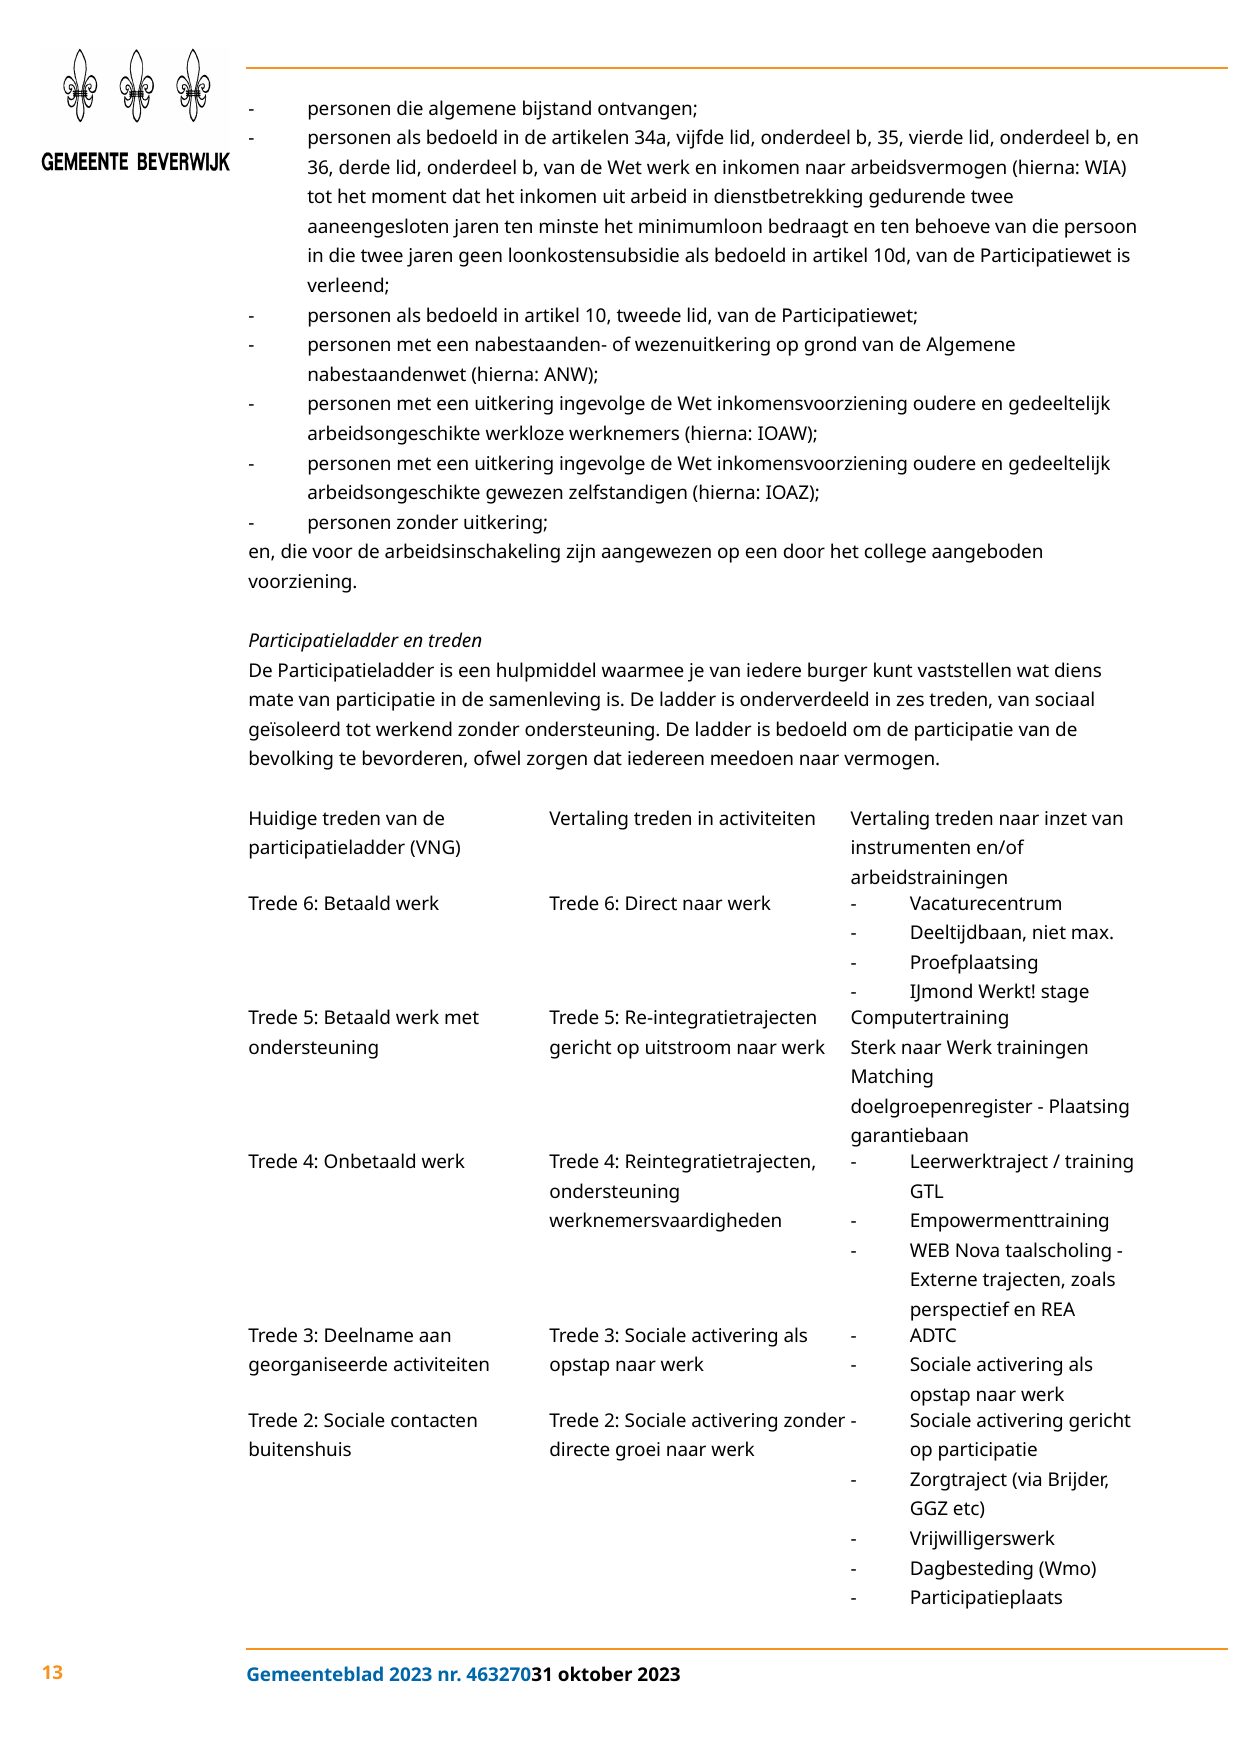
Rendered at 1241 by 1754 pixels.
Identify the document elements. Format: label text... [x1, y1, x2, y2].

table_cell Trede 5: Betaald werk met ondersteuning [248, 1004, 549, 1148]
table_cell Trede 5: Re-integratietrajecten gericht op uitstroom naar werk [549, 1004, 850, 1148]
list personen als bedoeld in artikel 10, tweede lid, van de Participatiewet; [248, 302, 1152, 328]
list personen met een uitkering ingevolge de Wet inkomensvoorziening oudere en gedeeltelijk arbeidsongeschikte gewezen zelfstandigen (hierna: IOAZ); [248, 450, 1152, 505]
table_cell Trede 3: Deelname aan georganiseerde activiteiten [248, 1322, 549, 1407]
text en, die voor de arbeidsinschakeling zijn aangewezen op een door het college aangeboden voorziening. [248, 538, 1152, 594]
list personen met een uitkering ingevolge de Wet inkomensvoorziening oudere en gedeeltelijk arbeidsongeschikte werkloze werknemers (hierna: IOAW); [248, 391, 1152, 446]
list personen met een nabestaanden- of wezenuitkering op grond van de Algemene nabestaandenwet (hierna: ANW); [248, 331, 1152, 387]
table_cell Trede 2: Sociale contacten buitenshuis [248, 1407, 549, 1610]
list personen als bedoeld in de artikelen 34a, vijfde lid, onderdeel b, 35, vierde lid, onderdeel b, en 36, derde lid, onderdeel b, van de Wet werk en inkomen naar arbeidsvermogen (hierna: WIA) tot het moment dat het inkomen uit arbeid in dienstbetrekking gedurende twee aaneengesloten jaren ten minste het minimumloon bedraagt en ten behoeve van die persoon in die twee jaren geen loonkostensubsidie als bedoeld in artikel 10d, van de Participatiewet is verleend; [248, 124, 1152, 298]
list personen zonder uitkering; [248, 509, 1152, 535]
table_cell Trede 4: Reintegratietrajecten, ondersteuning werknemersvaardigheden [549, 1148, 850, 1322]
table_header Vertaling treden in activiteiten [549, 805, 850, 890]
table_cell ADTC Sociale activering als opstap naar werk [850, 1322, 1152, 1407]
table_cell Trede 3: Sociale activering als opstap naar werk [549, 1322, 850, 1407]
text De Participatieladder is een hulpmiddel waarmee je van iedere burger kunt vaststellen wat diens mate van participatie in de samenleving is. De ladder is onderverdeeld in zes treden, van sociaal geïsoleerd tot werkend zonder ondersteuning. De ladder is bedoeld om de participatie van de bevolking te bevorderen, ofwel zorgen dat iedereen meedoen naar vermogen. [248, 657, 1152, 771]
table_header Vertaling treden naar inzet van instrumenten en/of arbeidstrainingen [850, 805, 1152, 890]
table_cell Leerwerktraject / training GTL Empowermenttraining WEB Nova taalscholing -Externe trajecten, zoals perspectief en REA [850, 1148, 1152, 1322]
table_cell Trede 6: Direct naar werk [549, 890, 850, 1004]
table_header Huidige treden van de participatieladder (VNG) [248, 805, 549, 890]
table_cell Trede 4: Onbetaald werk [248, 1148, 549, 1322]
table_cell Computertraining Sterk naar Werk trainingen Matching doelgroepenregister - Plaatsing garantiebaan [850, 1004, 1152, 1148]
table_cell Sociale activering gericht op participatie Zorgtraject (via Brijder, GGZ etc) Vrijwilligerswerk Dagbesteding (Wmo) Participatieplaats [850, 1407, 1152, 1610]
table_cell Trede 2: Sociale activering zonder directe groei naar werk [549, 1407, 850, 1610]
list personen die algemene bijstand ontvangen; [248, 95, 1152, 121]
text Participatieladder en treden [248, 627, 1152, 653]
picture [41, 47, 231, 172]
table_cell Trede 6: Betaald werk [248, 890, 549, 1004]
table_cell Vacaturecentrum Deeltijdbaan, niet max. Proefplaatsing IJmond Werkt! stage [850, 890, 1152, 1004]
